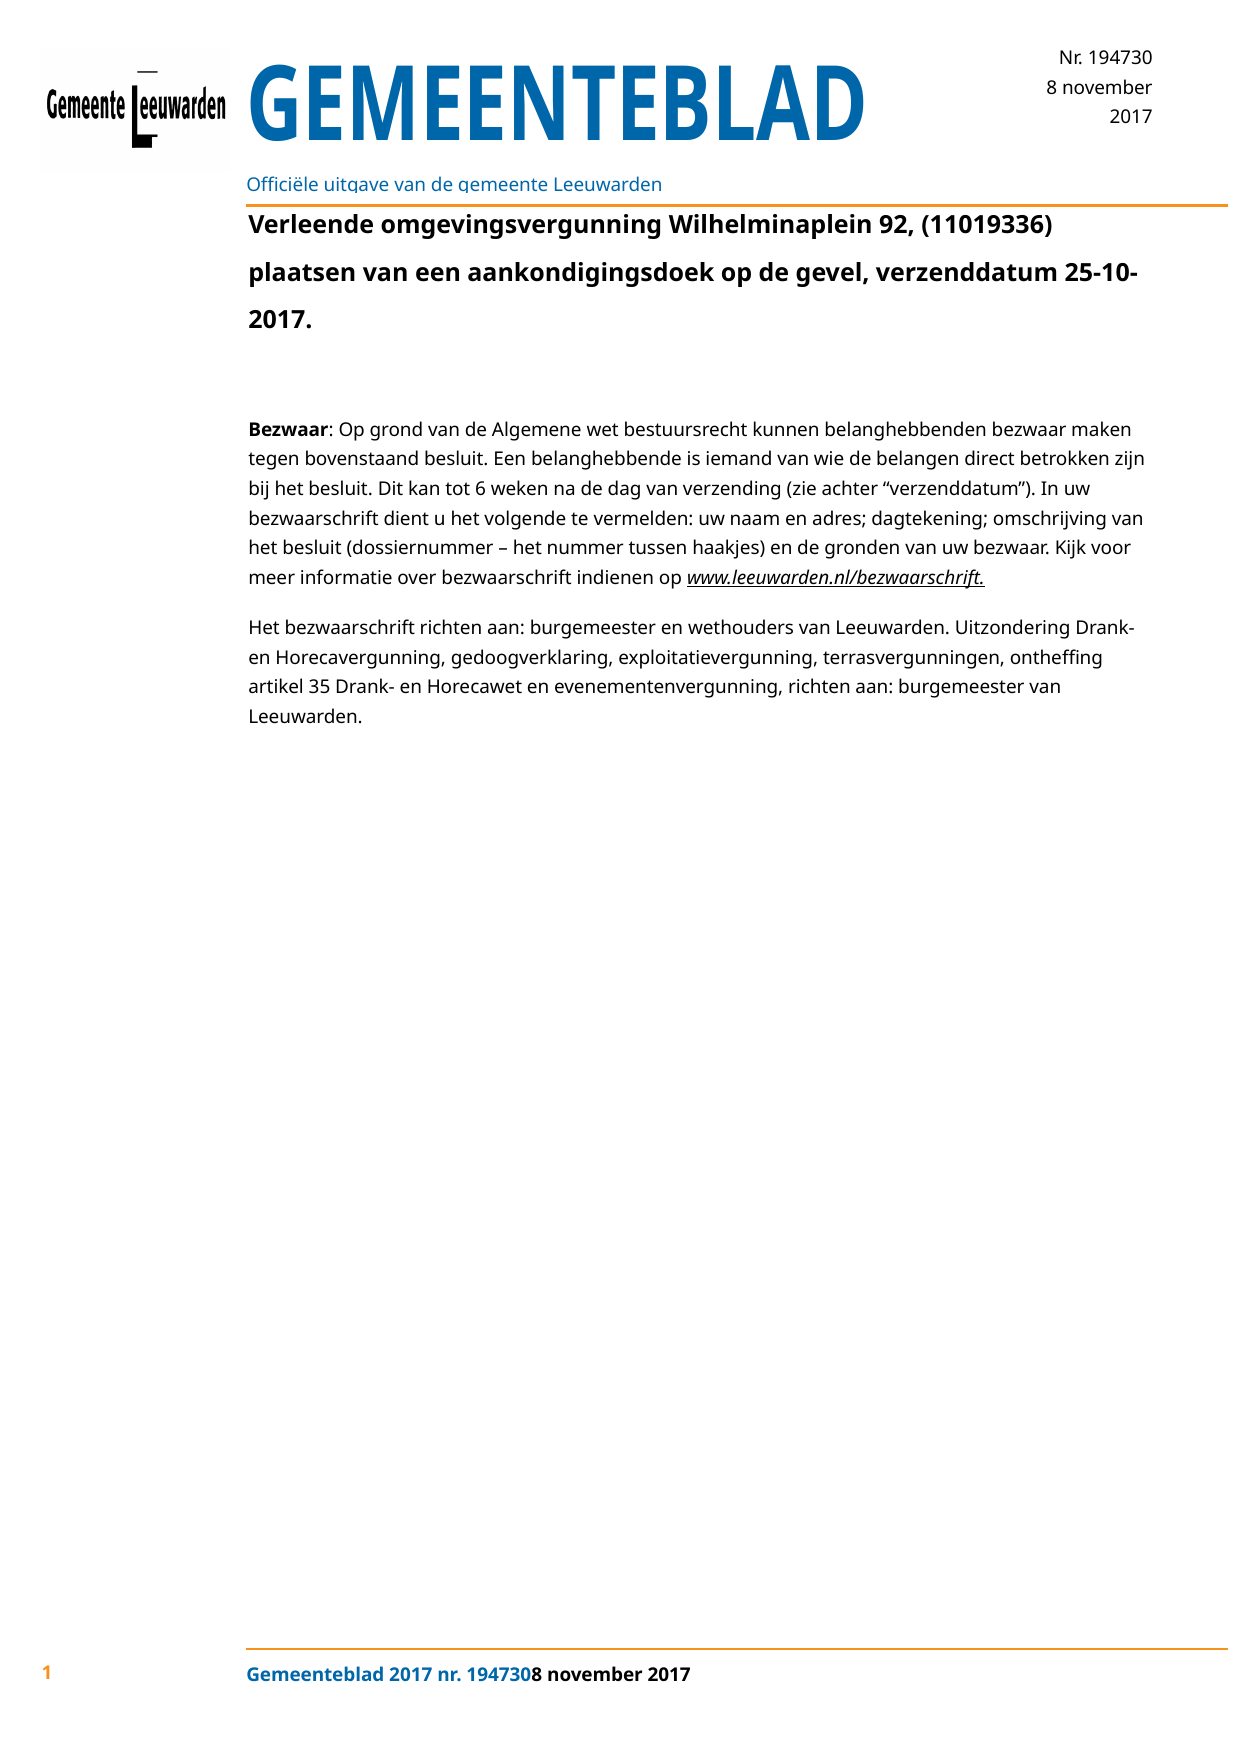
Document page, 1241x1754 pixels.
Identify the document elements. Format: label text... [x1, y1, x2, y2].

text Verleende omgevingsvergunning Wilhelminaplein 92, (11019336) plaatsen van een aankondigingsdoek op de gevel, verzenddatum 25-10-2017. [248, 207, 1152, 336]
picture [41, 47, 231, 172]
text Bezwaar: Op grond van de Algemene wet bestuursrecht kunnen belanghebbenden bezwaar maken tegen bovenstaand besluit. Een belanghebbende is iemand van wie de belangen direct betrokken zijn bij het besluit. Dit kan tot 6 weken na de dag van verzending (zie achter “verzenddatum”). In uw bezwaarschrift dient u het volgende te vermelden: uw naam en adres; dagtekening; omschrijving van het besluit (dossiernummer – het nummer tussen haakjes) en de gronden van uw bezwaar. Kijk voor meer informatie over bezwaarschrift indienen op www.leeuwarden.nl/bezwaarschrift. [248, 416, 1152, 589]
text Het bezwaarschrift richten aan: burgemeester en wethouders van Leeuwarden. Uitzondering Drank- en Horecavergunning, gedoogverklaring, exploitatievergunning, terrasvergunningen, ontheffing artikel 35 Drank- en Horecawet en evenementenvergunning, richten aan: burgemeester van Leeuwarden. [248, 614, 1152, 729]
